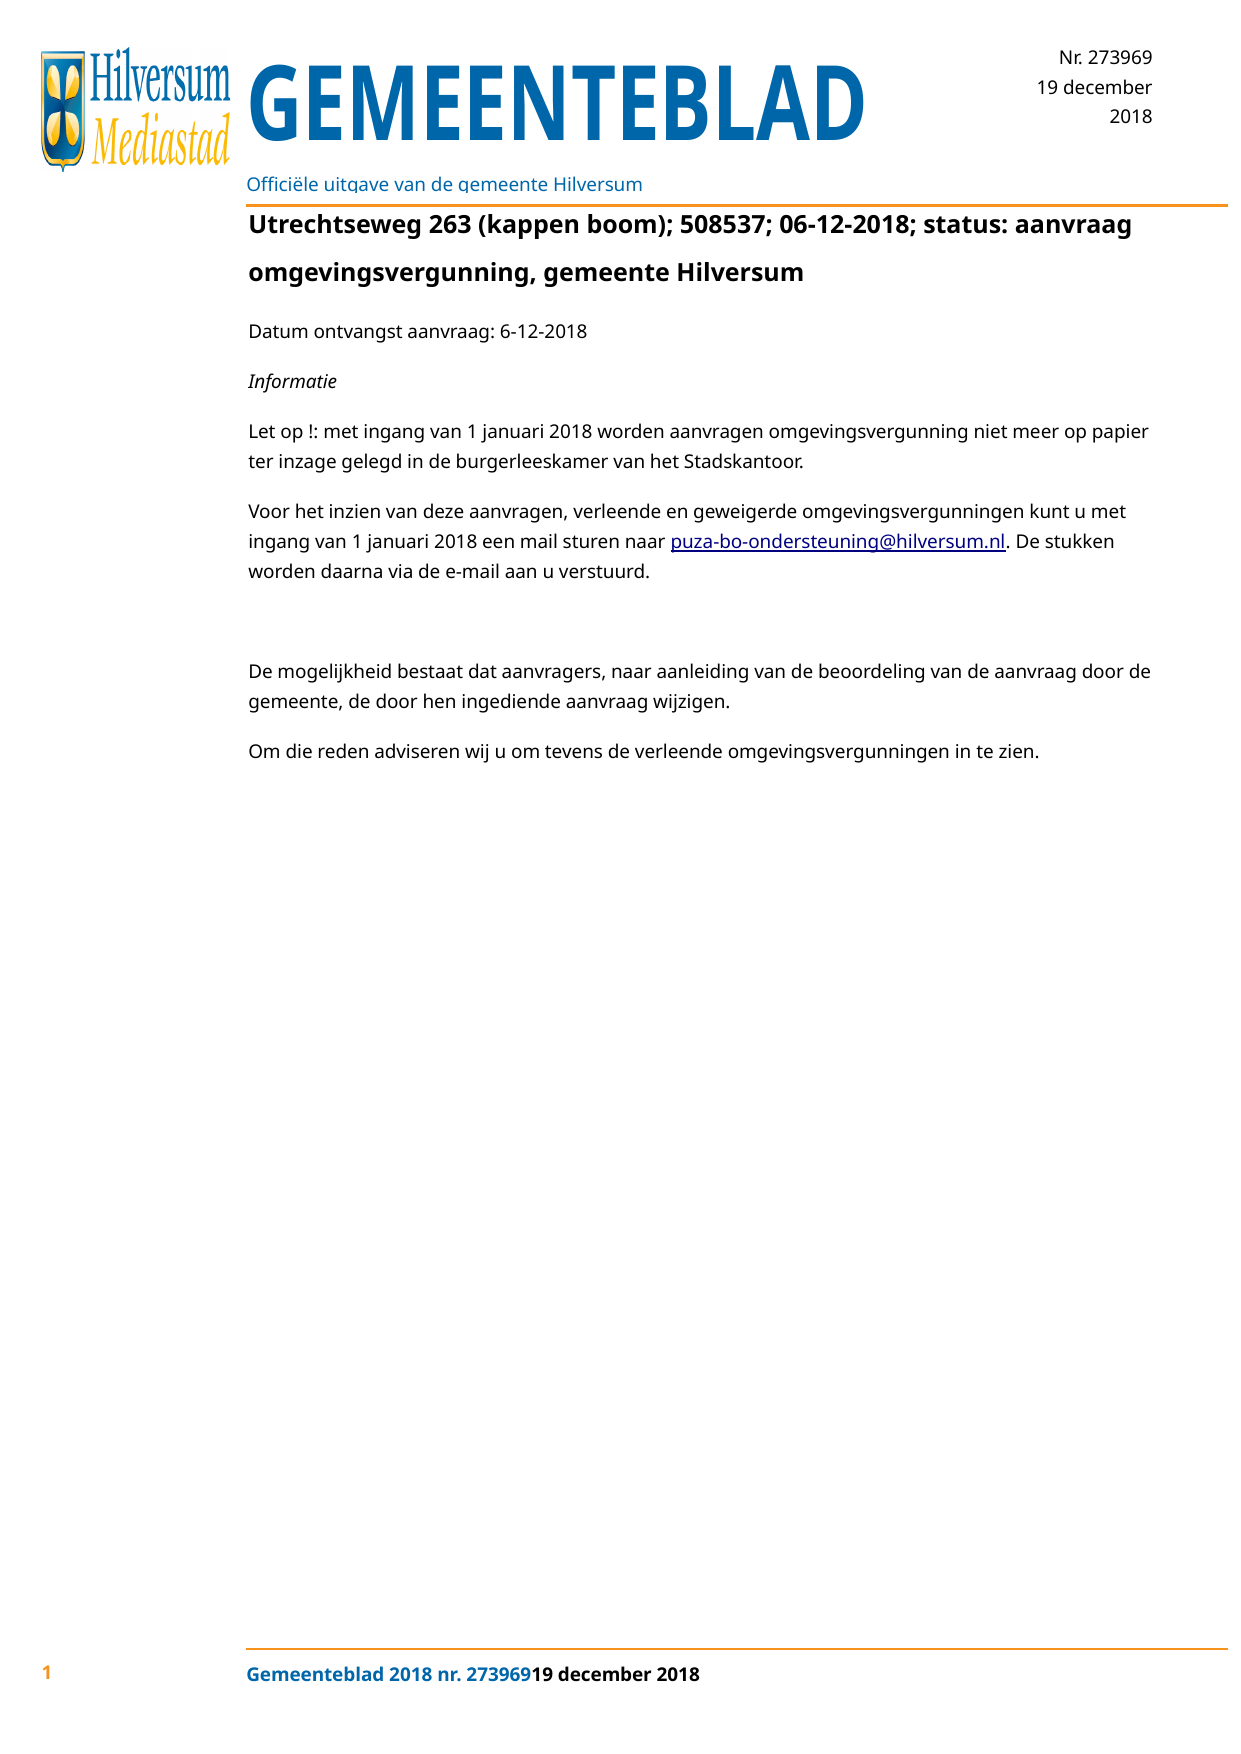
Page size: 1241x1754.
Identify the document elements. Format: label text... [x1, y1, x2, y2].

text Let op !: met ingang van 1 januari 2018 worden aanvragen omgevingsvergunning niet meer op papier ter inzage gelegd in de burgerleeskamer van het Stadskantoor. [248, 419, 1152, 474]
text Utrechtseweg 263 (kappen boom); 508537; 06-12-2018; status: aanvraag omgevingsvergunning, gemeente Hilversum [248, 207, 1152, 288]
text Datum ontvangst aanvraag: 6-12-2018 [248, 318, 1152, 344]
text Om die reden adviseren wij u om tevens de verleende omgevingsvergunningen in te zien. [248, 739, 1152, 764]
text Voor het inzien van deze aanvragen, verleende en geweigerde omgevingsvergunningen kunt u met ingang van 1 januari 2018 een mail sturen naar puza-bo-ondersteuning@hilversum.nl. De stukken worden daarna via de e-mail aan u verstuurd. [248, 499, 1152, 584]
picture [41, 47, 231, 172]
text Informatie [248, 368, 1152, 394]
text De mogelijkheid bestaat dat aanvragers, naar aanleiding van de beoordeling van de aanvraag door de gemeente, de door hen ingediende aanvraag wijzigen. [248, 659, 1152, 714]
